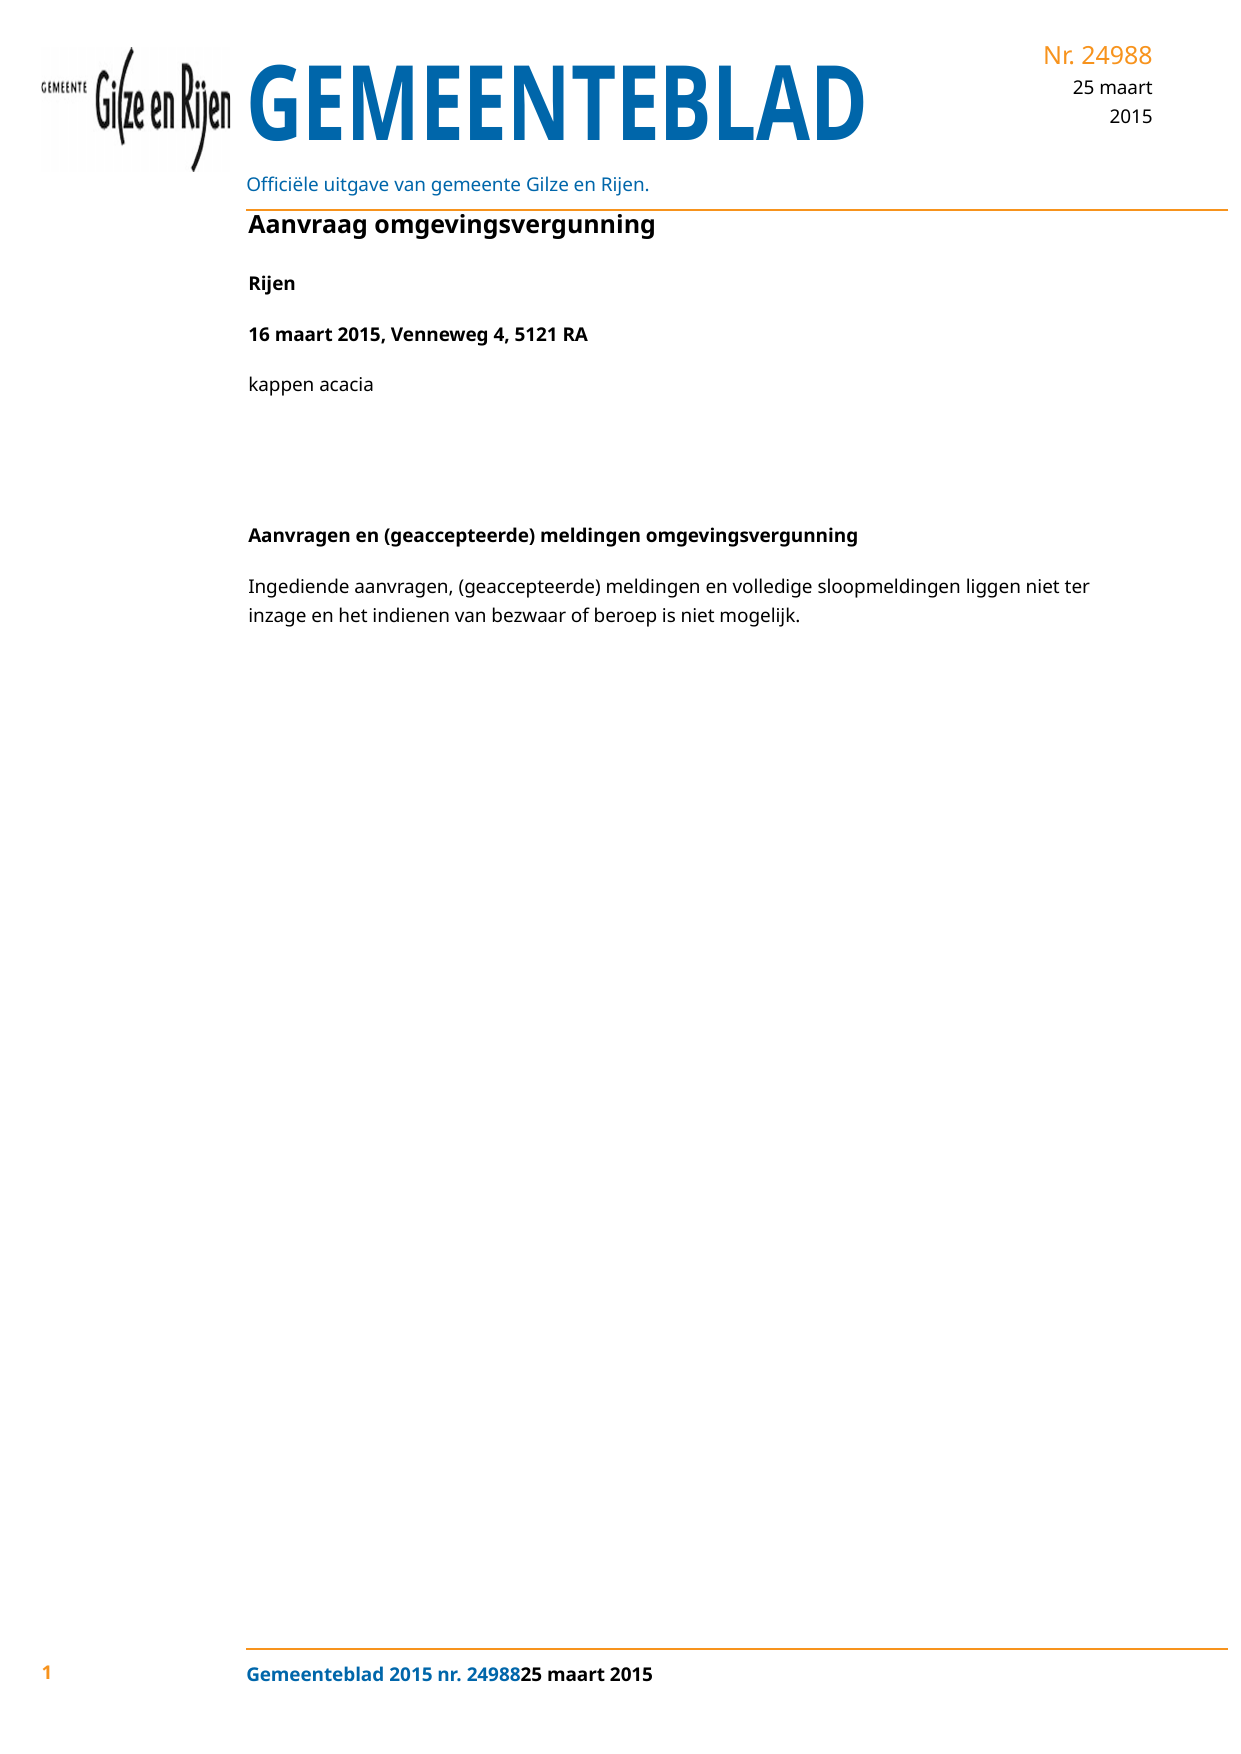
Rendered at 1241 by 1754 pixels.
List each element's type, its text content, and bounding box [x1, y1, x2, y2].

text 16 maart 2015, Venneweg 4, 5121 RA [248, 321, 1152, 346]
picture [41, 47, 231, 172]
text Aanvraag omgevingsvergunning [248, 211, 1152, 241]
text Ingediende aanvragen, (geaccepteerde) meldingen en volledige sloopmeldingen liggen niet ter inzage en het indienen van bezwaar of beroep is niet mogelijk. [248, 573, 1152, 628]
text Aanvragen en (geaccepteerde) meldingen omgevingsvergunning [248, 522, 1152, 548]
text Rijen [248, 270, 1152, 296]
text kappen acacia [248, 371, 1152, 397]
